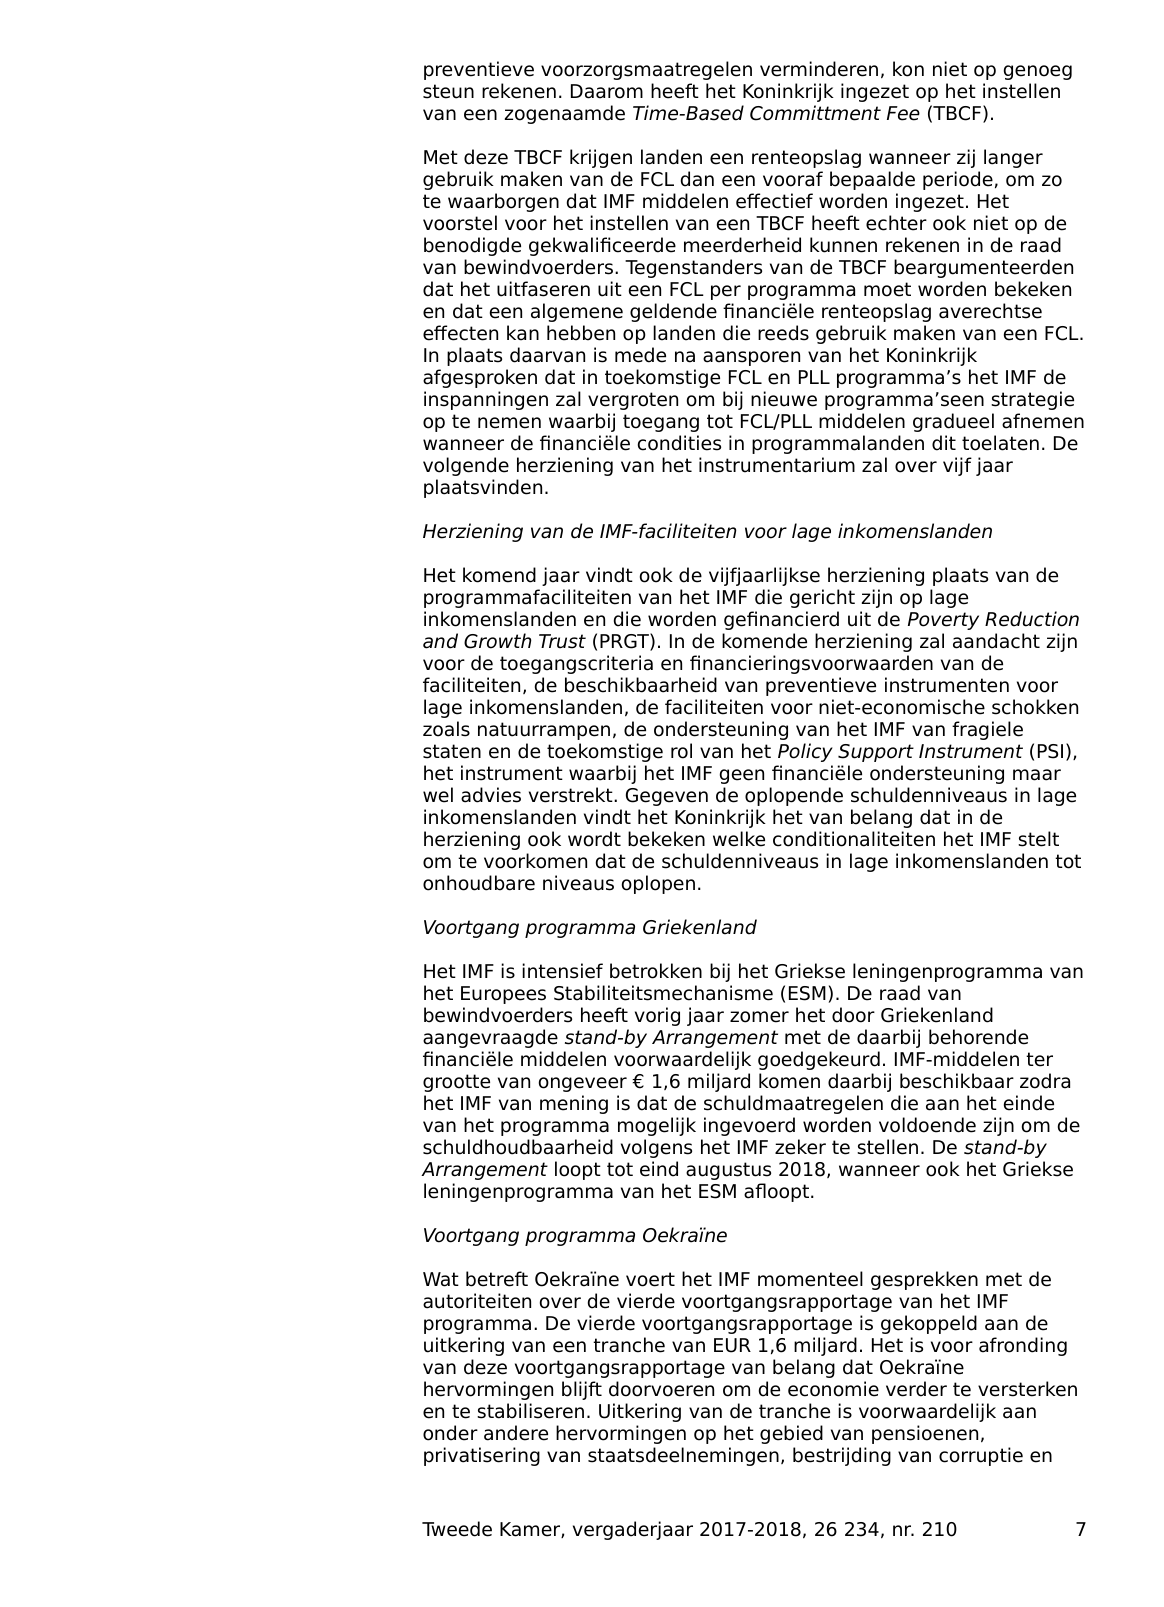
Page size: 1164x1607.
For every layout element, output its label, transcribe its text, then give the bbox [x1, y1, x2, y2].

text Het IMF is intensief betrokken bij het Griekse leningenprogramma van het Europees Stabiliteitsmechanisme (ESM). De raad van bewindvoerders heeft vorig jaar zomer het door Griekenland aangevraagde stand-by Arrangement met de daarbij behorende financiële middelen voorwaardelijk goedgekeurd. IMF-middelen ter grootte van ongeveer € 1,6 miljard komen daarbij beschikbaar zodra het IMF van mening is dat de schuldmaatregelen die aan het einde van het programma mogelijk ingevoerd worden voldoende zijn om de schuldhoudbaarheid volgens het IMF zeker te stellen. De stand-by Arrangement loopt tot eind augustus 2018, wanneer ook het Griekse leningenprogramma van het ESM afloopt. [422, 961, 1087, 1203]
text Het komend jaar vindt ook de vijfjaarlijkse herziening plaats van de programmafaciliteiten van het IMF die gericht zijn op lage inkomenslanden en die worden gefinancierd uit de Poverty Reduction and Growth Trust (PRGT). In de komende herziening zal aandacht zijn voor de toegangscriteria en financieringsvoorwaarden van de faciliteiten, de beschikbaarheid van preventieve instrumenten voor lage inkomenslanden, de faciliteiten voor niet-economische schokken zoals natuurrampen, de ondersteuning van het IMF van fragiele staten en de toekomstige rol van het Policy Support Instrument (PSI), het instrument waarbij het IMF geen financiële ondersteuning maar wel advies verstrekt. Gegeven de oplopende schuldenniveaus in lage inkomenslanden vindt het Koninkrijk het van belang dat in de herziening ook wordt bekeken welke conditionaliteiten het IMF stelt om te voorkomen dat de schuldenniveaus in lage inkomenslanden tot onhoudbare niveaus oplopen. [422, 565, 1087, 895]
subtitle Voortgang programma Oekraïne [422, 1225, 1087, 1247]
subtitle Herziening van de IMF-faciliteiten voor lage inkomenslanden [422, 521, 1087, 543]
text Met deze TBCF krijgen landen een renteopslag wanneer zij langer gebruik maken van de FCL dan een vooraf bepaalde periode, om zo te waarborgen dat IMF middelen effectief worden ingezet. Het voorstel voor het instellen van een TBCF heeft echter ook niet op de benodigde gekwalificeerde meerderheid kunnen rekenen in de raad van bewindvoerders. Tegenstanders van de TBCF beargumenteerden dat het uitfaseren uit een FCL per programma moet worden bekeken en dat een algemene geldende financiële renteopslag averechtse effecten kan hebben op landen die reeds gebruik maken van een FCL. In plaats daarvan is mede na aansporen van het Koninkrijk afgesproken dat in toekomstige FCL en PLL programma’s het IMF de inspanningen zal vergroten om bij nieuwe programma’seen strategie op te nemen waarbij toegang tot FCL/PLL middelen gradueel afnemen wanneer de financiële condities in programmalanden dit toelaten. De volgende herziening van het instrumentarium zal over vijf jaar plaatsvinden. [422, 147, 1087, 499]
text Wat betreft Oekraïne voert het IMF momenteel gesprekken met de autoriteiten over de vierde voortgangsrapportage van het IMF programma. De vierde voortgangsrapportage is gekoppeld aan de uitkering van een tranche van EUR 1,6 miljard. Het is voor afronding van deze voortgangsrapportage van belang dat Oekraïne hervormingen blijft doorvoeren om de economie verder te versterken en te stabiliseren. Uitkering van de tranche is voorwaardelijk aan onder andere hervormingen op het gebied van pensioenen, privatisering van staatsdeelnemingen, bestrijding van corruptie en [422, 1269, 1087, 1467]
subtitle Voortgang programma Griekenland [422, 917, 1087, 939]
text preventieve voorzorgsmaatregelen verminderen, kon niet op genoeg steun rekenen. Daarom heeft het Koninkrijk ingezet op het instellen van een zogenaamde Time-Based Committment Fee (TBCF). [422, 59, 1087, 125]
